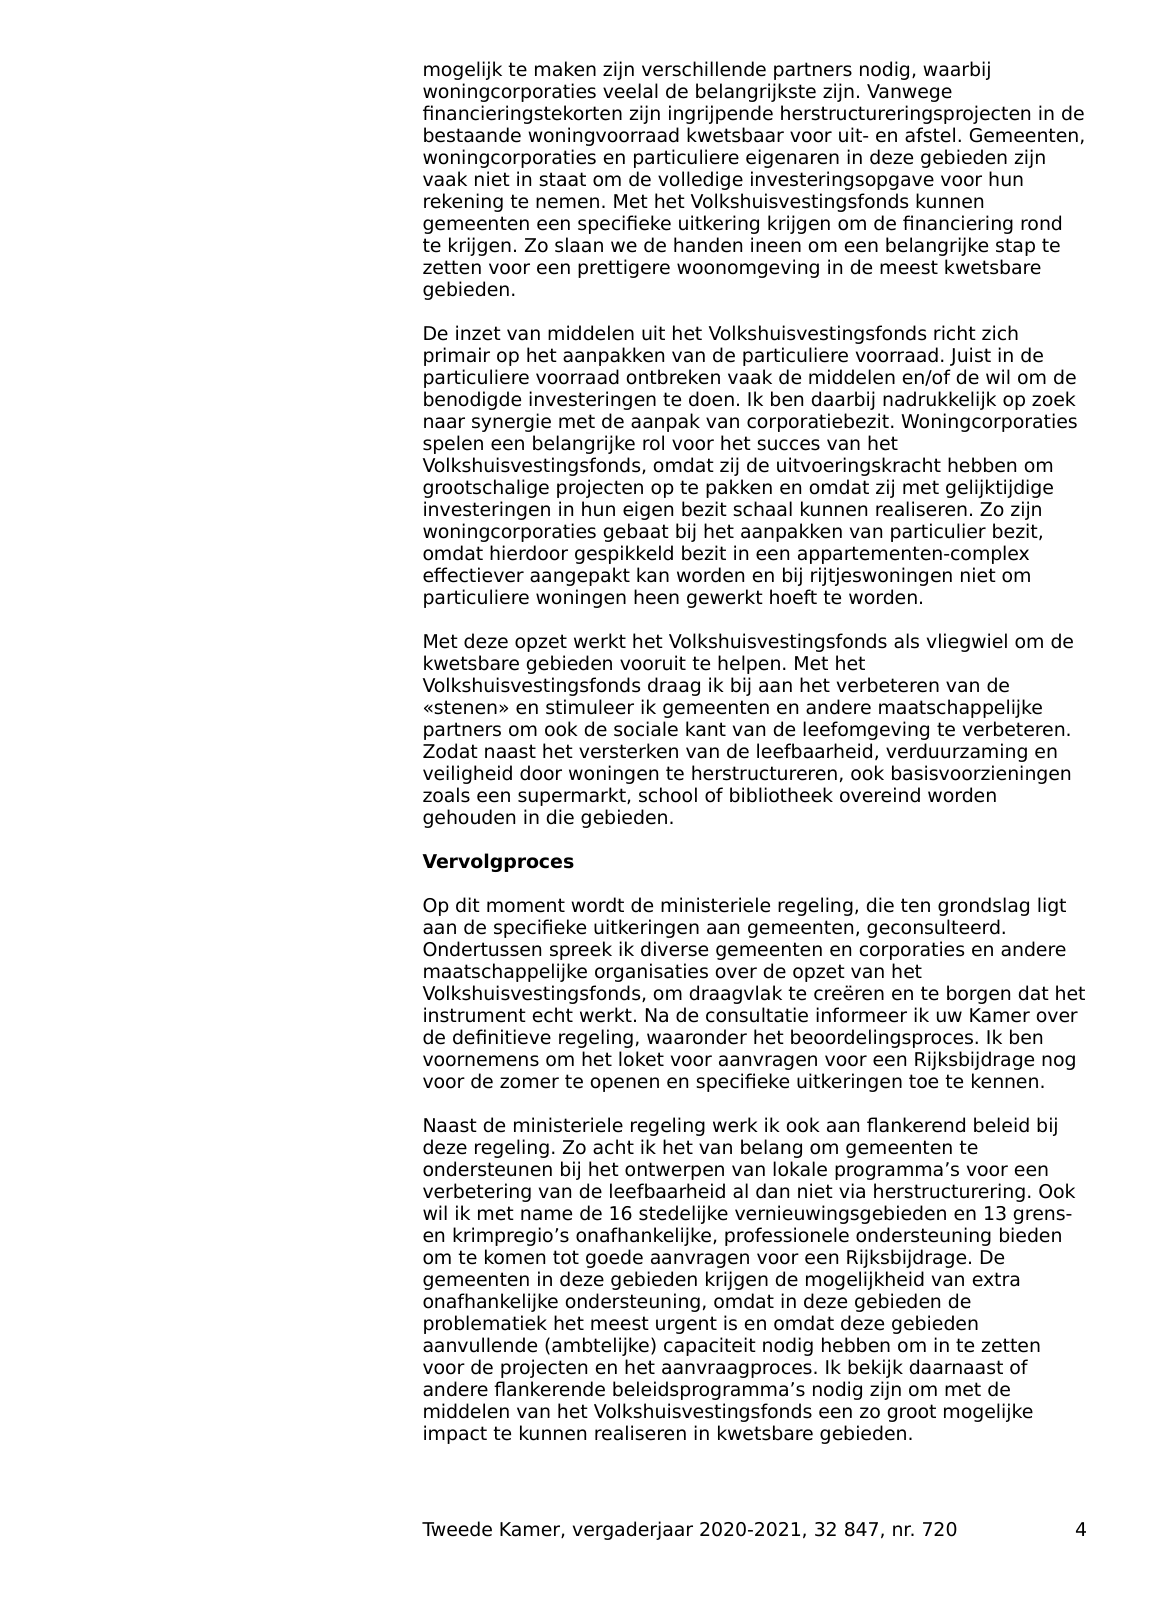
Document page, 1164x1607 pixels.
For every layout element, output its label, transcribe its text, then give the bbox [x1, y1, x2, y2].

subtitle Vervolgproces [422, 851, 1087, 873]
text De inzet van middelen uit het Volkshuisvestingsfonds richt zich primair op het aanpakken van de particuliere voorraad. Juist in de particuliere voorraad ontbreken vaak de middelen en/of de wil om de benodigde investeringen te doen. Ik ben daarbij nadrukkelijk op zoek naar synergie met de aanpak van corporatiebezit. Woningcorporaties spelen een belangrijke rol voor het succes van het Volkshuisvestingsfonds, omdat zij de uitvoeringskracht hebben om grootschalige projecten op te pakken en omdat zij met gelijktijdige investeringen in hun eigen bezit schaal kunnen realiseren. Zo zijn woningcorporaties gebaat bij het aanpakken van particulier bezit, omdat hierdoor gespikkeld bezit in een appartementen-complex effectiever aangepakt kan worden en bij rijtjeswoningen niet om particuliere woningen heen gewerkt hoeft te worden. [422, 323, 1087, 609]
text Met deze opzet werkt het Volkshuisvestingsfonds als vliegwiel om de kwetsbare gebieden vooruit te helpen. Met het Volkshuisvestingsfonds draag ik bij aan het verbeteren van de «stenen» en stimuleer ik gemeenten en andere maatschappelijke partners om ook de sociale kant van de leefomgeving te verbeteren. Zodat naast het versterken van de leefbaarheid, verduurzaming en veiligheid door woningen te herstructureren, ook basisvoorzieningen zoals een supermarkt, school of bibliotheek overeind worden gehouden in die gebieden. [422, 631, 1087, 829]
text Naast de ministeriele regeling werk ik ook aan flankerend beleid bij deze regeling. Zo acht ik het van belang om gemeenten te ondersteunen bij het ontwerpen van lokale programma’s voor een verbetering van de leefbaarheid al dan niet via herstructurering. Ook wil ik met name de 16 stedelijke vernieuwingsgebieden en 13 grens- en krimpregio’s onafhankelijke, professionele ondersteuning bieden om te komen tot goede aanvragen voor een Rijksbijdrage. De gemeenten in deze gebieden krijgen de mogelijkheid van extra onafhankelijke ondersteuning, omdat in deze gebieden de problematiek het meest urgent is en omdat deze gebieden aanvullende (ambtelijke) capaciteit nodig hebben om in te zetten voor de projecten en het aanvraagproces. Ik bekijk daarnaast of andere flankerende beleidsprogramma’s nodig zijn om met de middelen van het Volkshuisvestingsfonds een zo groot mogelijke impact te kunnen realiseren in kwetsbare gebieden. [422, 1115, 1087, 1445]
text Op dit moment wordt de ministeriele regeling, die ten grondslag ligt aan de specifieke uitkeringen aan gemeenten, geconsulteerd. Ondertussen spreek ik diverse gemeenten en corporaties en andere maatschappelijke organisaties over de opzet van het Volkshuisvestingsfonds, om draagvlak te creëren en te borgen dat het instrument echt werkt. Na de consultatie informeer ik uw Kamer over de definitieve regeling, waaronder het beoordelingsproces. Ik ben voornemens om het loket voor aanvragen voor een Rijksbijdrage nog voor de zomer te openen en specifieke uitkeringen toe te kennen. [422, 895, 1087, 1093]
text mogelijk te maken zijn verschillende partners nodig, waarbij woningcorporaties veelal de belangrijkste zijn. Vanwege financieringstekorten zijn ingrijpende herstructureringsprojecten in de bestaande woningvoorraad kwetsbaar voor uit- en afstel. Gemeenten, woningcorporaties en particuliere eigenaren in deze gebieden zijn vaak niet in staat om de volledige investeringsopgave voor hun rekening te nemen. Met het Volkshuisvestingsfonds kunnen gemeenten een specifieke uitkering krijgen om de financiering rond te krijgen. Zo slaan we de handen ineen om een belangrijke stap te zetten voor een prettigere woonomgeving in de meest kwetsbare gebieden. [422, 59, 1087, 301]
